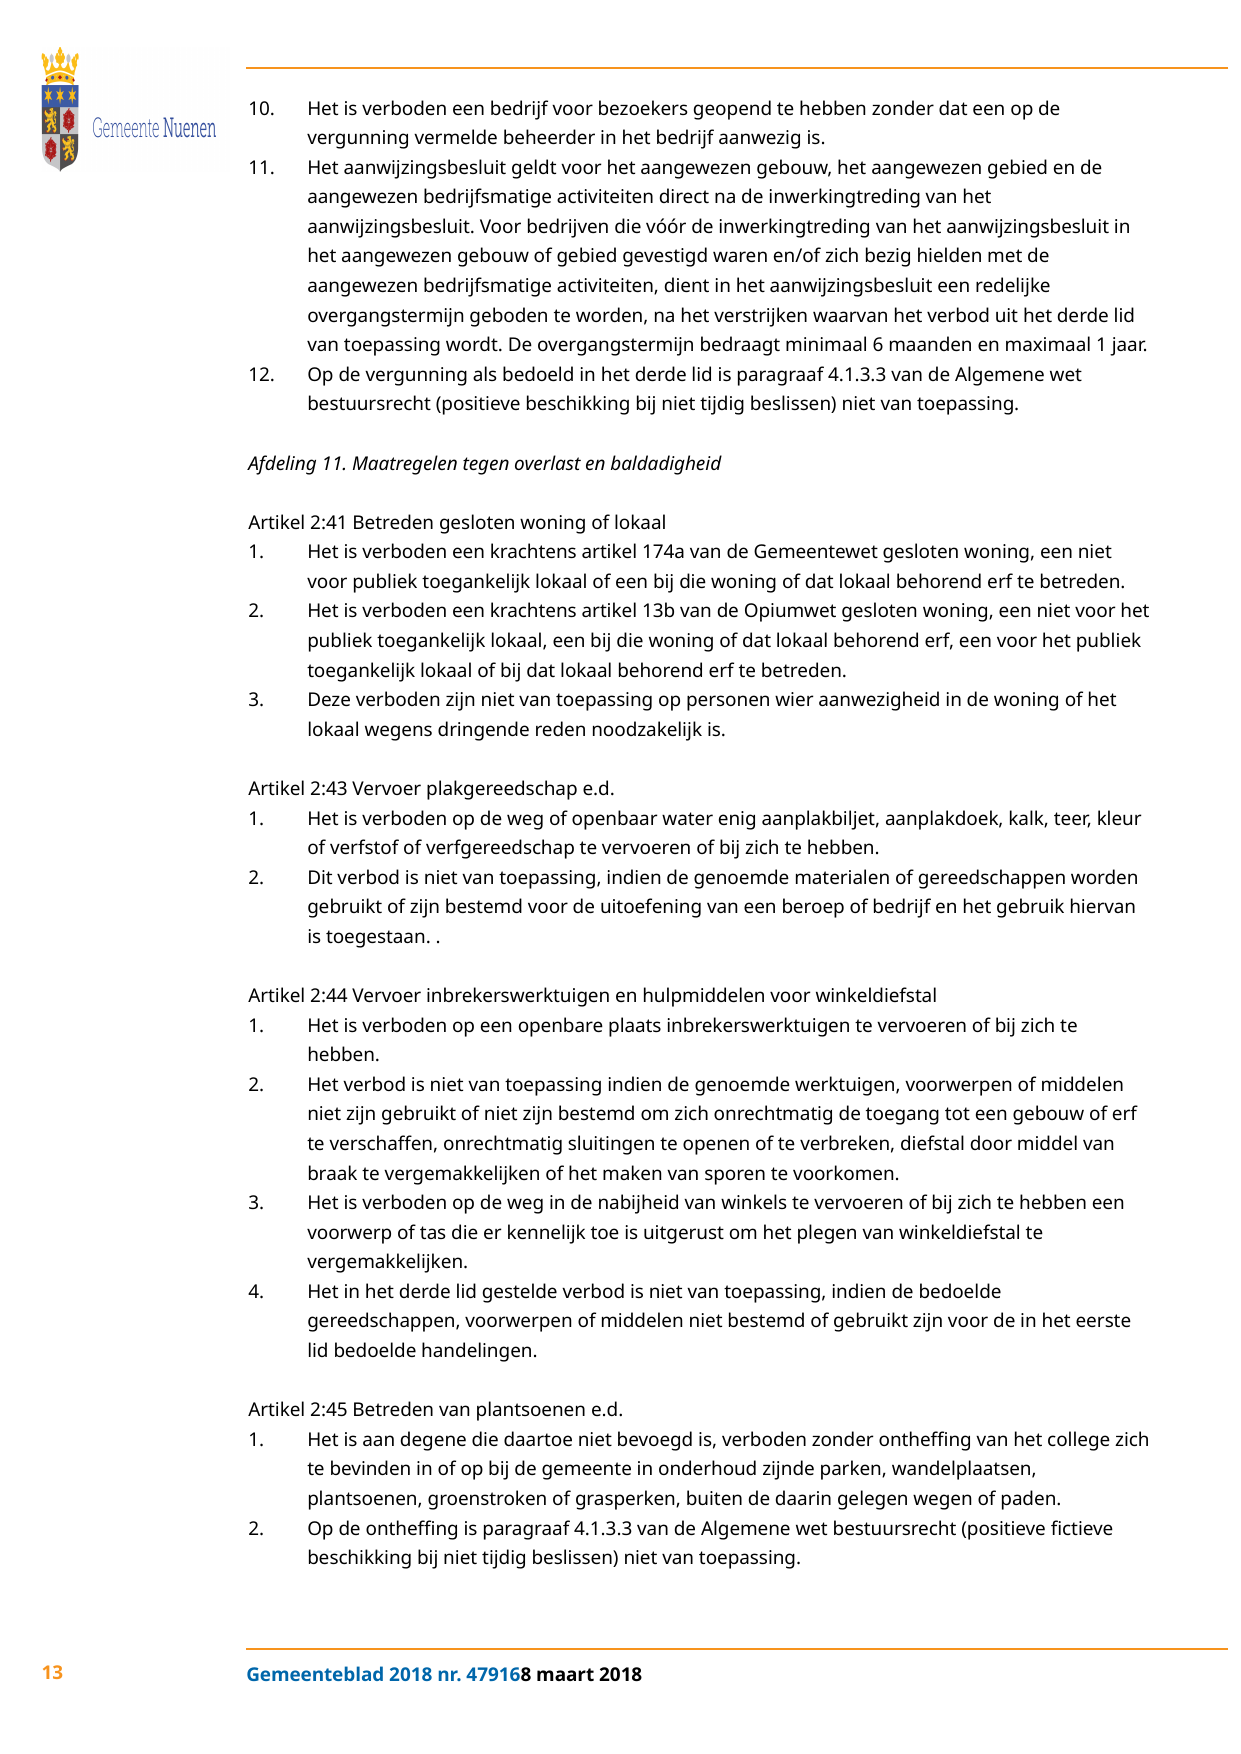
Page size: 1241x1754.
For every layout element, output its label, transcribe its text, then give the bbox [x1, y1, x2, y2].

list Het is verboden een krachtens artikel 13b van de Opiumwet gesloten woning, een niet voor het publiek toegankelijk lokaal, een bij die woning of dat lokaal behorend erf, een voor het publiek toegankelijk lokaal of bij dat lokaal behorend erf te betreden. [248, 598, 1152, 683]
text Artikel 2:41 Betreden gesloten woning of lokaal [248, 509, 1152, 535]
list Het is verboden op de weg in de nabijheid van winkels te vervoeren of bij zich te hebben een voorwerp of tas die er kennelijk toe is uitgerust om het plegen van winkeldiefstal te vergemakkelijken. [248, 1189, 1152, 1274]
list Het is aan degene die daartoe niet bevoegd is, verboden zonder ontheffing van het college zich te bevinden in of op bij de gemeente in onderhoud zijnde parken, wandelplaatsen, plantsoenen, groenstroken of grasperken, buiten de daarin gelegen wegen of paden. [248, 1426, 1152, 1511]
text Artikel 2:45 Betreden van plantsoenen e.d. [248, 1396, 1152, 1422]
picture [41, 47, 231, 172]
list Het is verboden op een openbare plaats inbrekerswerktuigen te vervoeren of bij zich te hebben. [248, 1012, 1152, 1067]
text Artikel 2:43 Vervoer plakgereedschap e.d. [248, 775, 1152, 801]
text Afdeling 11. Maatregelen tegen overlast en baldadigheid [248, 450, 1152, 476]
list Het is verboden op de weg of openbaar water enig aanplakbiljet, aanplakdoek, kalk, teer, kleur of verfstof of verfgereedschap te vervoeren of bij zich te hebben. [248, 805, 1152, 860]
text Artikel 2:44 Vervoer inbrekerswerktuigen en hulpmiddelen voor winkeldiefstal [248, 982, 1152, 1008]
list Het aanwijzingsbesluit geldt voor het aangewezen gebouw, het aangewezen gebied en de aangewezen bedrijfsmatige activiteiten direct na de inwerkingtreding van het aanwijzingsbesluit. Voor bedrijven die vóór de inwerkingtreding van het aanwijzingsbesluit in het aangewezen gebouw of gebied gevestigd waren en/of zich bezig hielden met de aangewezen bedrijfsmatige activiteiten, dient in het aanwijzingsbesluit een redelijke overgangstermijn geboden te worden, na het verstrijken waarvan het verbod uit het derde lid van toepassing wordt. De overgangstermijn bedraagt minimaal 6 maanden en maximaal 1 jaar. [248, 154, 1152, 357]
list Op de vergunning als bedoeld in het derde lid is paragraaf 4.1.3.3 van de Algemene wet bestuursrecht (positieve beschikking bij niet tijdig beslissen) niet van toepassing. [248, 361, 1152, 416]
list Het is verboden een krachtens artikel 174a van de Gemeentewet gesloten woning, een niet voor publiek toegankelijk lokaal of een bij die woning of dat lokaal behorend erf te betreden. [248, 538, 1152, 594]
list Dit verbod is niet van toepassing, indien de genoemde materialen of gereedschappen worden gebruikt of zijn bestemd voor de uitoefening van een beroep of bedrijf en het gebruik hiervan is toegestaan. . [248, 864, 1152, 949]
list Het verbod is niet van toepassing indien de genoemde werktuigen, voorwerpen of middelen niet zijn gebruikt of niet zijn bestemd om zich onrechtmatig de toegang tot een gebouw of erf te verschaffen, onrechtmatig sluitingen te openen of te verbreken, diefstal door middel van braak te vergemakkelijken of het maken van sporen te voorkomen. [248, 1071, 1152, 1186]
list Het is verboden een bedrijf voor bezoekers geopend te hebben zonder dat een op de vergunning vermelde beheerder in het bedrijf aanwezig is. [248, 95, 1152, 150]
list Deze verboden zijn niet van toepassing op personen wier aanwezigheid in de woning of het lokaal wegens dringende reden noodzakelijk is. [248, 686, 1152, 742]
list Op de ontheffing is paragraaf 4.1.3.3 van de Algemene wet bestuursrecht (positieve fictieve beschikking bij niet tijdig beslissen) niet van toepassing. [248, 1515, 1152, 1570]
list Het in het derde lid gestelde verbod is niet van toepassing, indien de bedoelde gereedschappen, voorwerpen of middelen niet bestemd of gebruikt zijn voor de in het eerste lid bedoelde handelingen. [248, 1278, 1152, 1363]
